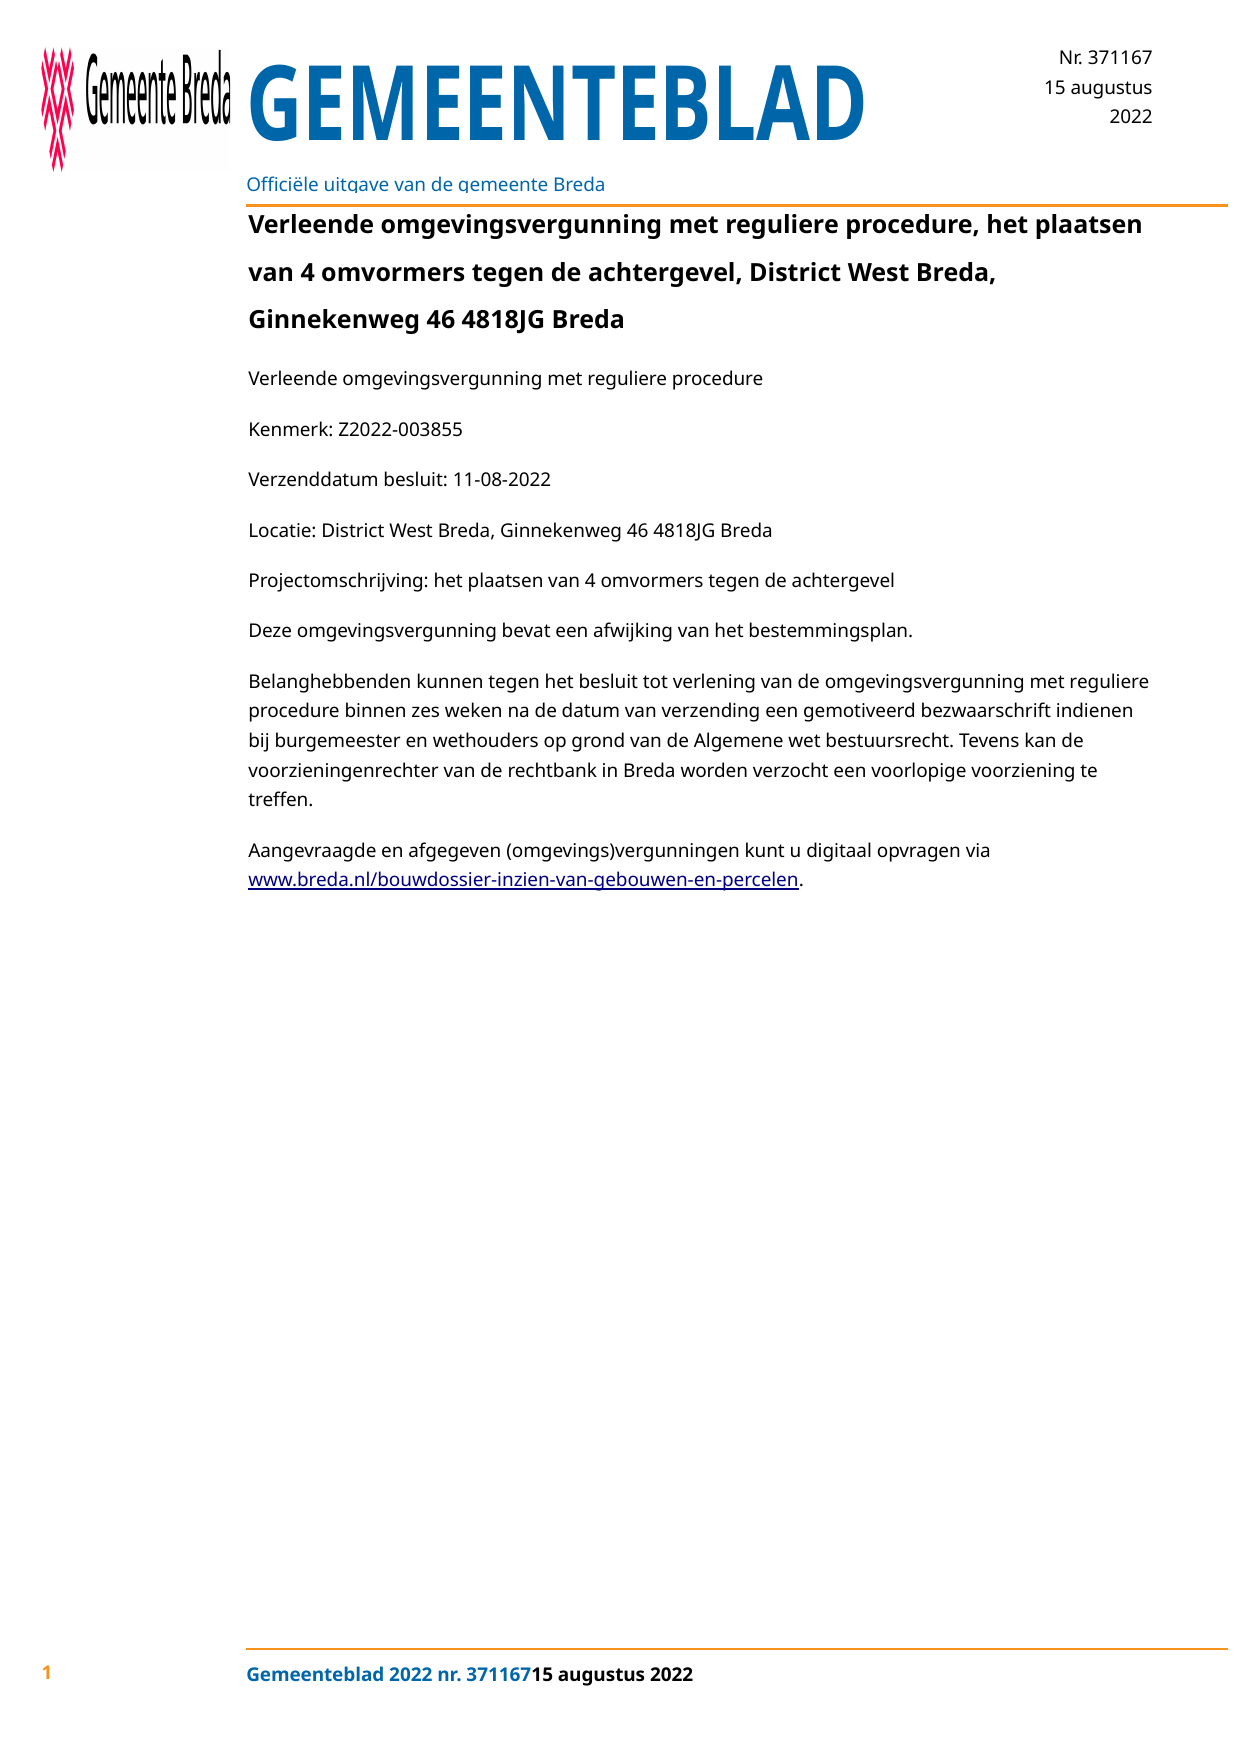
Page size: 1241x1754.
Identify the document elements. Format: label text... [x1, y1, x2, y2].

text Kenmerk: Z2022-003855 [248, 416, 1152, 442]
text Verleende omgevingsvergunning met reguliere procedure [248, 366, 1152, 391]
text Deze omgevingsvergunning bevat een afwijking van het bestemmingsplan. [248, 618, 1152, 643]
text Locatie: District West Breda, Ginnekenweg 46 4818JG Breda [248, 517, 1152, 542]
text Verleende omgevingsvergunning met reguliere procedure, het plaatsen van 4 omvormers tegen de achtergevel, District West Breda, Ginnekenweg 46 4818JG Breda [248, 207, 1152, 336]
text Belanghebbenden kunnen tegen het besluit tot verlening van de omgevingsvergunning met reguliere procedure binnen zes weken na de datum van verzending een gemotiveerd bezwaarschrift indienen bij burgemeester en wethouders op grond van de Algemene wet bestuursrecht. Tevens kan de voorzieningenrechter van de rechtbank in Breda worden verzocht een voorlopige voorziening te treffen. [248, 668, 1152, 812]
text Projectomschrijving: het plaatsen van 4 omvormers tegen de achtergevel [248, 567, 1152, 593]
picture [41, 47, 231, 172]
text Verzenddatum besluit: 11-08-2022 [248, 466, 1152, 492]
text Aangevraagde en afgegeven (omgevings)vergunningen kunt u digitaal opvragen via www.breda.nl/bouwdossier-inzien-van-gebouwen-en-percelen. [248, 837, 1152, 892]
